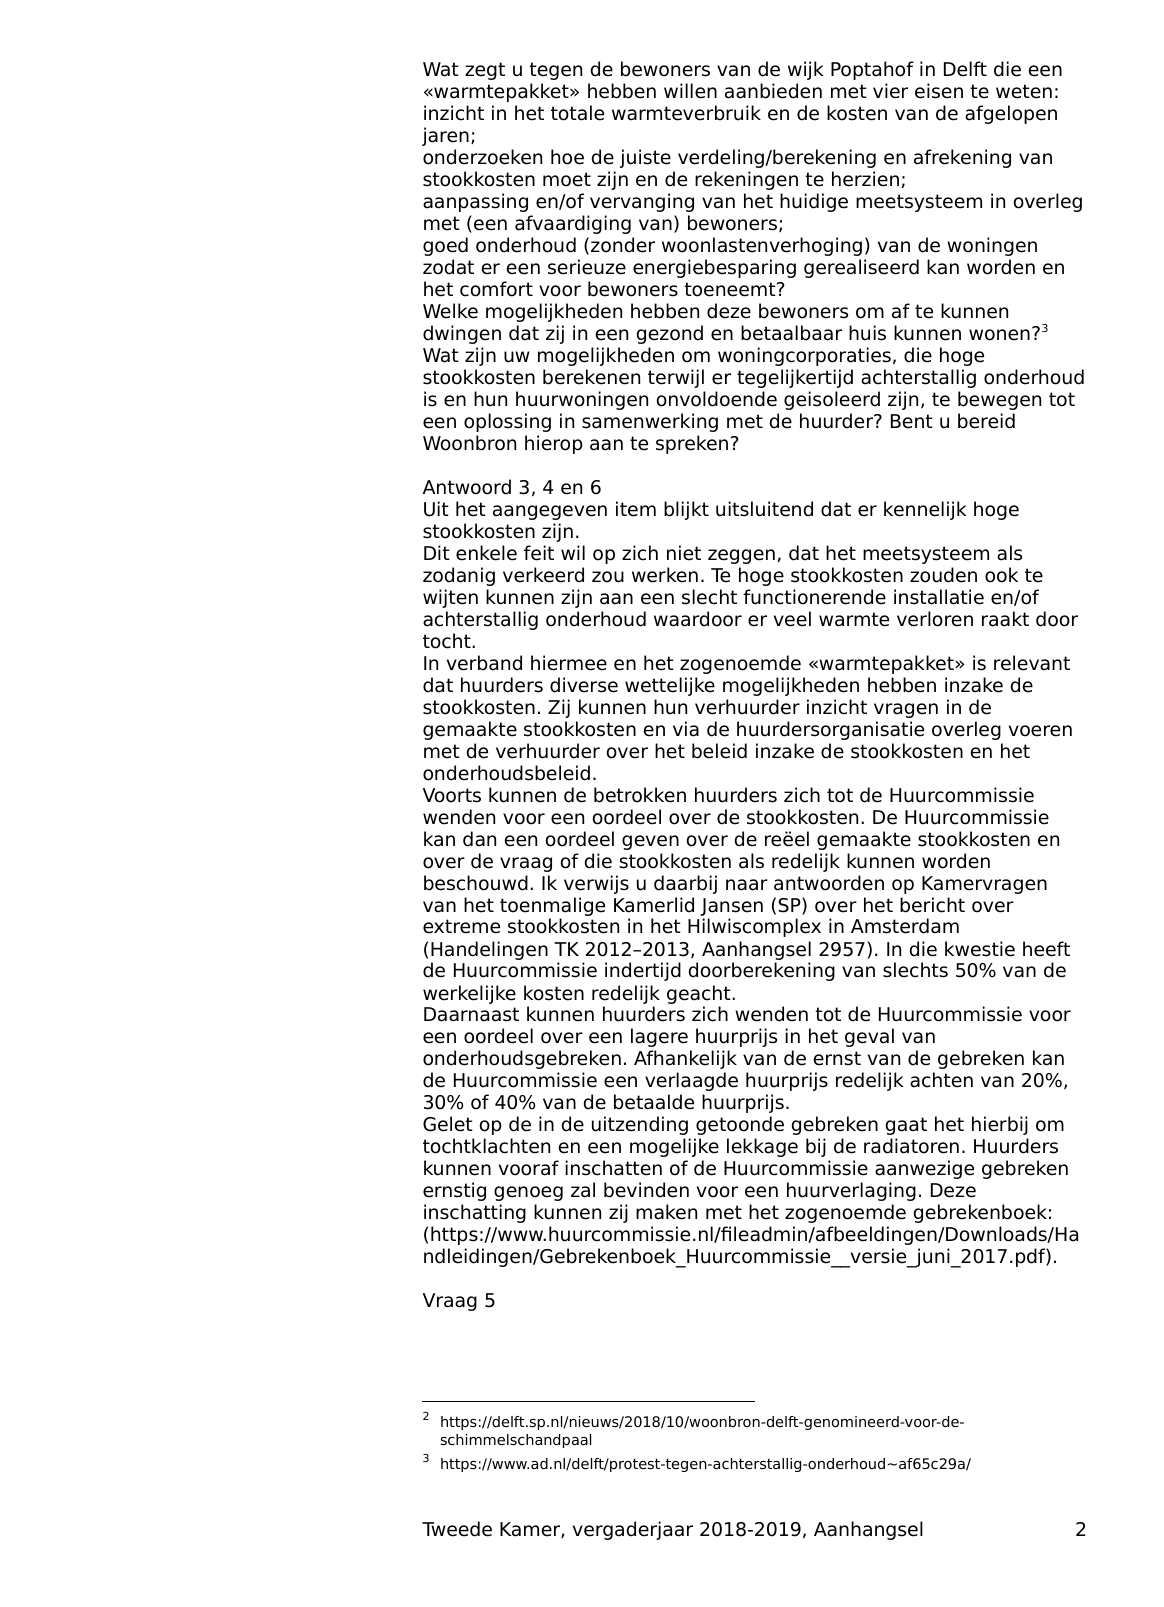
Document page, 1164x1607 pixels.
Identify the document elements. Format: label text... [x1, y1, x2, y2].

text Antwoord 3, 4 en 6 [422, 477, 1087, 499]
text onderzoeken hoe de juiste verdeling/berekening en afrekening van stookkosten moet zijn en de rekeningen te herzien; [422, 147, 1087, 191]
text Vraag 5 [422, 1290, 1087, 1312]
text In verband hiermee en het zogenoemde «warmtepakket» is relevant dat huurders diverse wettelijke mogelijkheden hebben inzake de stookkosten. Zij kunnen hun verhuurder inzicht vragen in de gemaakte stookkosten en via de huurdersorganisatie overleg voeren met de verhuurder over het beleid inzake de stookkosten en het onderhoudsbeleid. [422, 653, 1087, 784]
text Voorts kunnen de betrokken huurders zich tot de Huurcommissie wenden voor een oordeel over de stookkosten. De Huurcommissie kan dan een oordeel geven over de reëel gemaakte stookkosten en over de vraag of die stookkosten als redelijk kunnen worden beschouwd. Ik verwijs u daarbij naar antwoorden op Kamervragen van het toenmalige Kamerlid Jansen (SP) over het bericht over extreme stookkosten in het Hilwiscomplex in Amsterdam (Handelingen TK 2012–2013, Aanhangsel 2957). In die kwestie heeft de Huurcommissie indertijd doorberekening van slechts 50% van de werkelijke kosten redelijk geacht. [422, 784, 1087, 1004]
text Wat zijn uw mogelijkheden om woningcorporaties, die hoge stookkosten berekenen terwijl er tegelijkertijd achterstallig onderhoud is en hun huurwoningen onvoldoende geisoleerd zijn, te bewegen tot een oplossing in samenwerking met de huurder? Bent u bereid Woonbron hierop aan te spreken? [422, 345, 1087, 455]
text aanpassing en/of vervanging van het huidige meetsysteem in overleg met (een afvaardiging van) bewoners; [422, 191, 1087, 235]
text goed onderhoud (zonder woonlastenverhoging) van de woningen zodat er een serieuze energiebesparing gerealiseerd kan worden en het comfort voor bewoners toeneemt? [422, 235, 1087, 301]
text Uit het aangegeven item blijkt uitsluitend dat er kennelijk hoge stookkosten zijn. [422, 499, 1087, 543]
text inzicht in het totale warmteverbruik en de kosten van de afgelopen jaren; [422, 103, 1087, 147]
text Daarnaast kunnen huurders zich wenden tot de Huurcommissie voor een oordeel over een lagere huurprijs in het geval van onderhoudsgebreken. Afhankelijk van de ernst van de gebreken kan de Huurcommissie een verlaagde huurprijs redelijk achten van 20%, 30% of 40% van de betaalde huurprijs. [422, 1004, 1087, 1114]
text Welke mogelijkheden hebben deze bewoners om af te kunnen dwingen dat zij in een gezond en betaalbaar huis kunnen wonen? [422, 301, 1087, 345]
text https://delft.sp.nl/nieuws/2018/10/woonbron-delft-genomineerd-voor-de-schimmelschandpaal [422, 1410, 1087, 1449]
text https://www.ad.nl/delft/protest-tegen-achterstallig-onderhoud~af65c29a/ [422, 1452, 1087, 1474]
text Dit enkele feit wil op zich niet zeggen, dat het meetsysteem als zodanig verkeerd zou werken. Te hoge stookkosten zouden ook te wijten kunnen zijn aan een slecht functionerende installatie en/of achterstallig onderhoud waardoor er veel warmte verloren raakt door tocht. [422, 543, 1087, 653]
text Gelet op de in de uitzending getoonde gebreken gaat het hierbij om tochtklachten en een mogelijke lekkage bij de radiatoren. Huurders kunnen vooraf inschatten of de Huurcommissie aanwezige gebreken ernstig genoeg zal bevinden voor een huurverlaging. Deze inschatting kunnen zij maken met het zogenoemde gebrekenboek: (https://www.huurcommissie.nl/fileadmin/afbeeldingen/Downloads/Handleidingen/Gebrekenboek_Huurcommissie__versie_juni_2017.pdf). [422, 1114, 1087, 1268]
text Wat zegt u tegen de bewoners van de wijk Poptahof in Delft die een «warmtepakket» hebben willen aanbieden met vier eisen te weten: [422, 59, 1087, 103]
